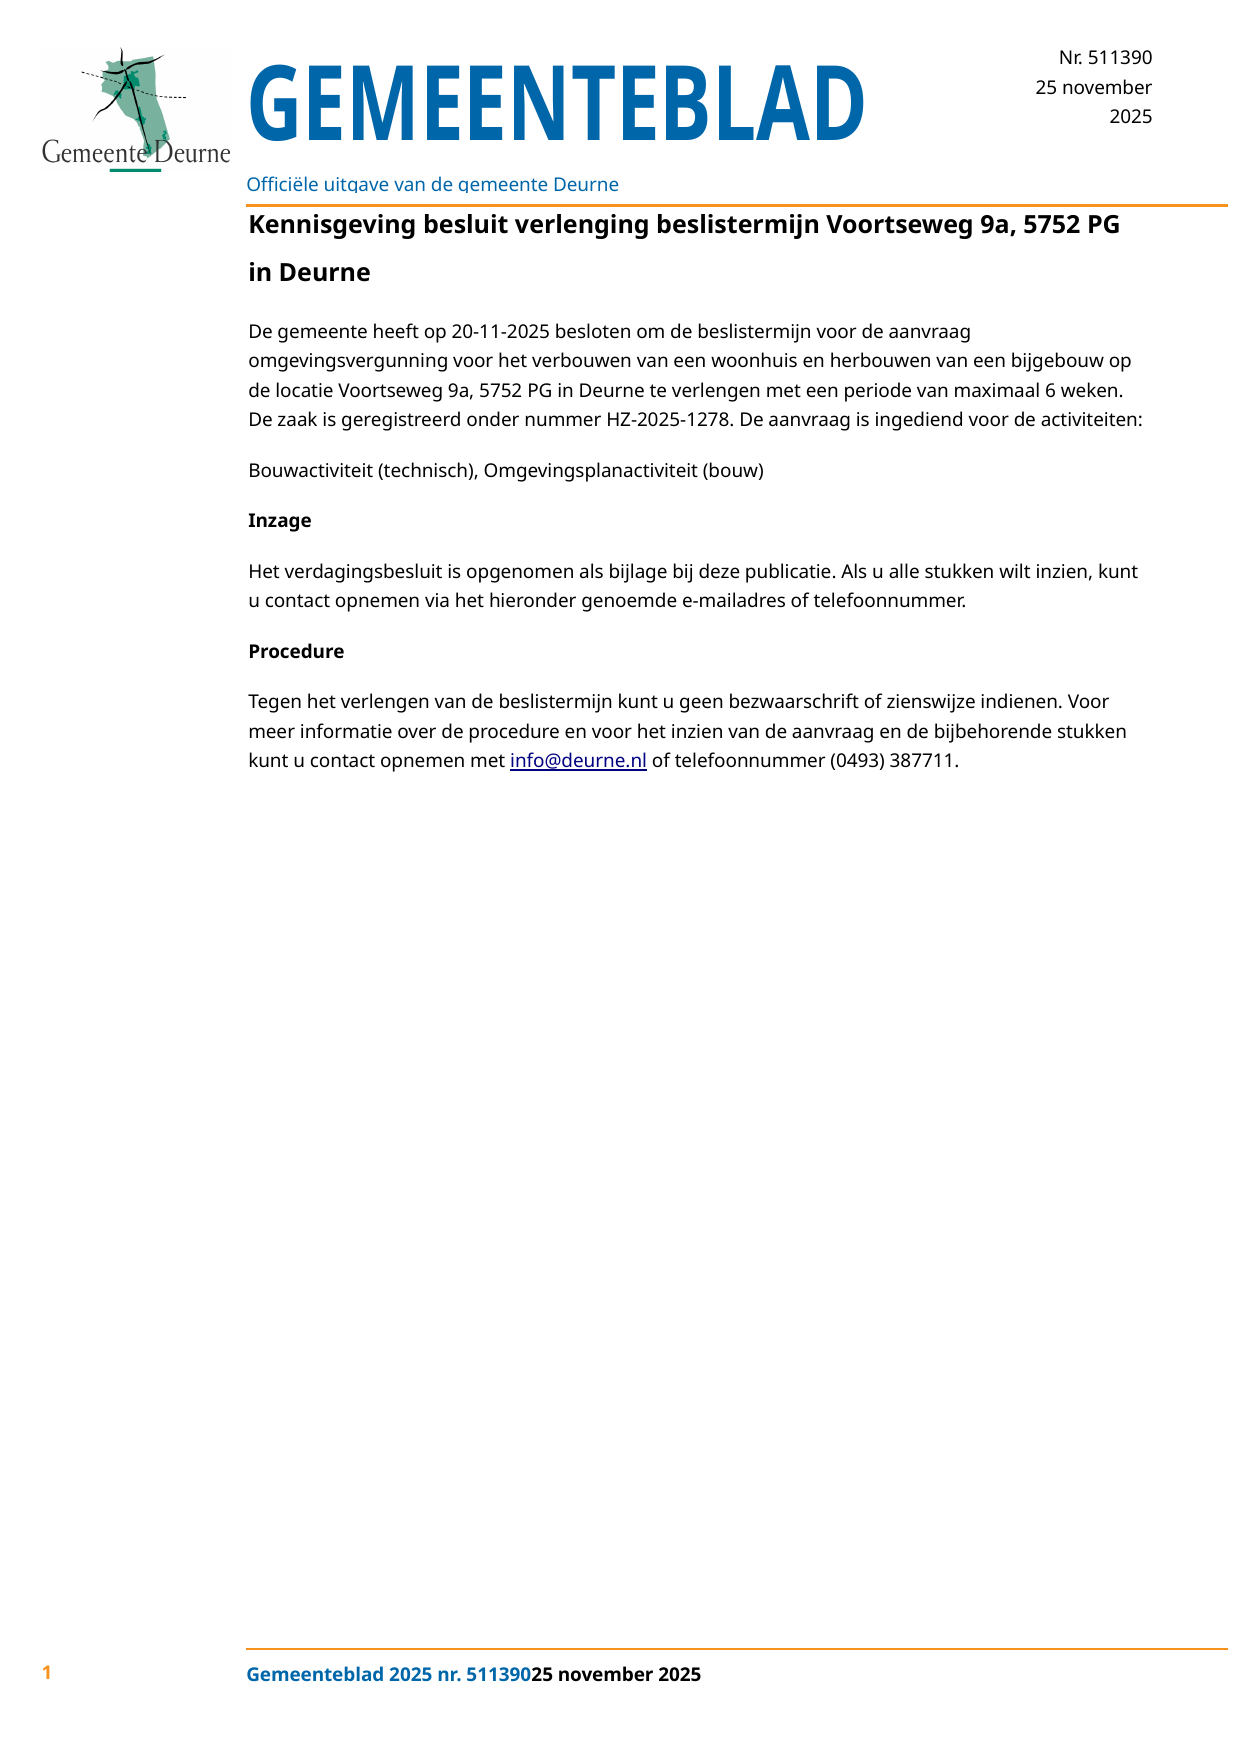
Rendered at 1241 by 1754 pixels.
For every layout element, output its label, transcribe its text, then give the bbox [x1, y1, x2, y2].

text Tegen het verlengen van de beslistermijn kunt u geen bezwaarschrift of zienswijze indienen. Voor meer informatie over de procedure en voor het inzien van de aanvraag en de bijbehorende stukken kunt u contact opnemen met info@deurne.nl of telefoonnummer (0493) 387711. [248, 688, 1152, 773]
text Bouwactiviteit (technisch), Omgevingsplanactiviteit (bouw) [248, 457, 1152, 483]
text Procedure [248, 638, 1152, 664]
text Het verdagingsbesluit is opgenomen als bijlage bij deze publicatie. Als u alle stukken wilt inzien, kunt u contact opnemen via het hieronder genoemde e-mailadres of telefoonnummer. [248, 558, 1152, 613]
text Inzage [248, 507, 1152, 533]
picture [41, 47, 231, 172]
text De gemeente heeft op 20-11-2025 besloten om de beslistermijn voor de aanvraag omgevingsvergunning voor het verbouwen van een woonhuis en herbouwen van een bijgebouw op de locatie Voortseweg 9a, 5752 PG in Deurne te verlengen met een periode van maximaal 6 weken. De zaak is geregistreerd onder nummer HZ-2025-1278. De aanvraag is ingediend voor de activiteiten: [248, 318, 1152, 432]
text Kennisgeving besluit verlenging beslistermijn Voortseweg 9a, 5752 PG in Deurne [248, 207, 1152, 288]
